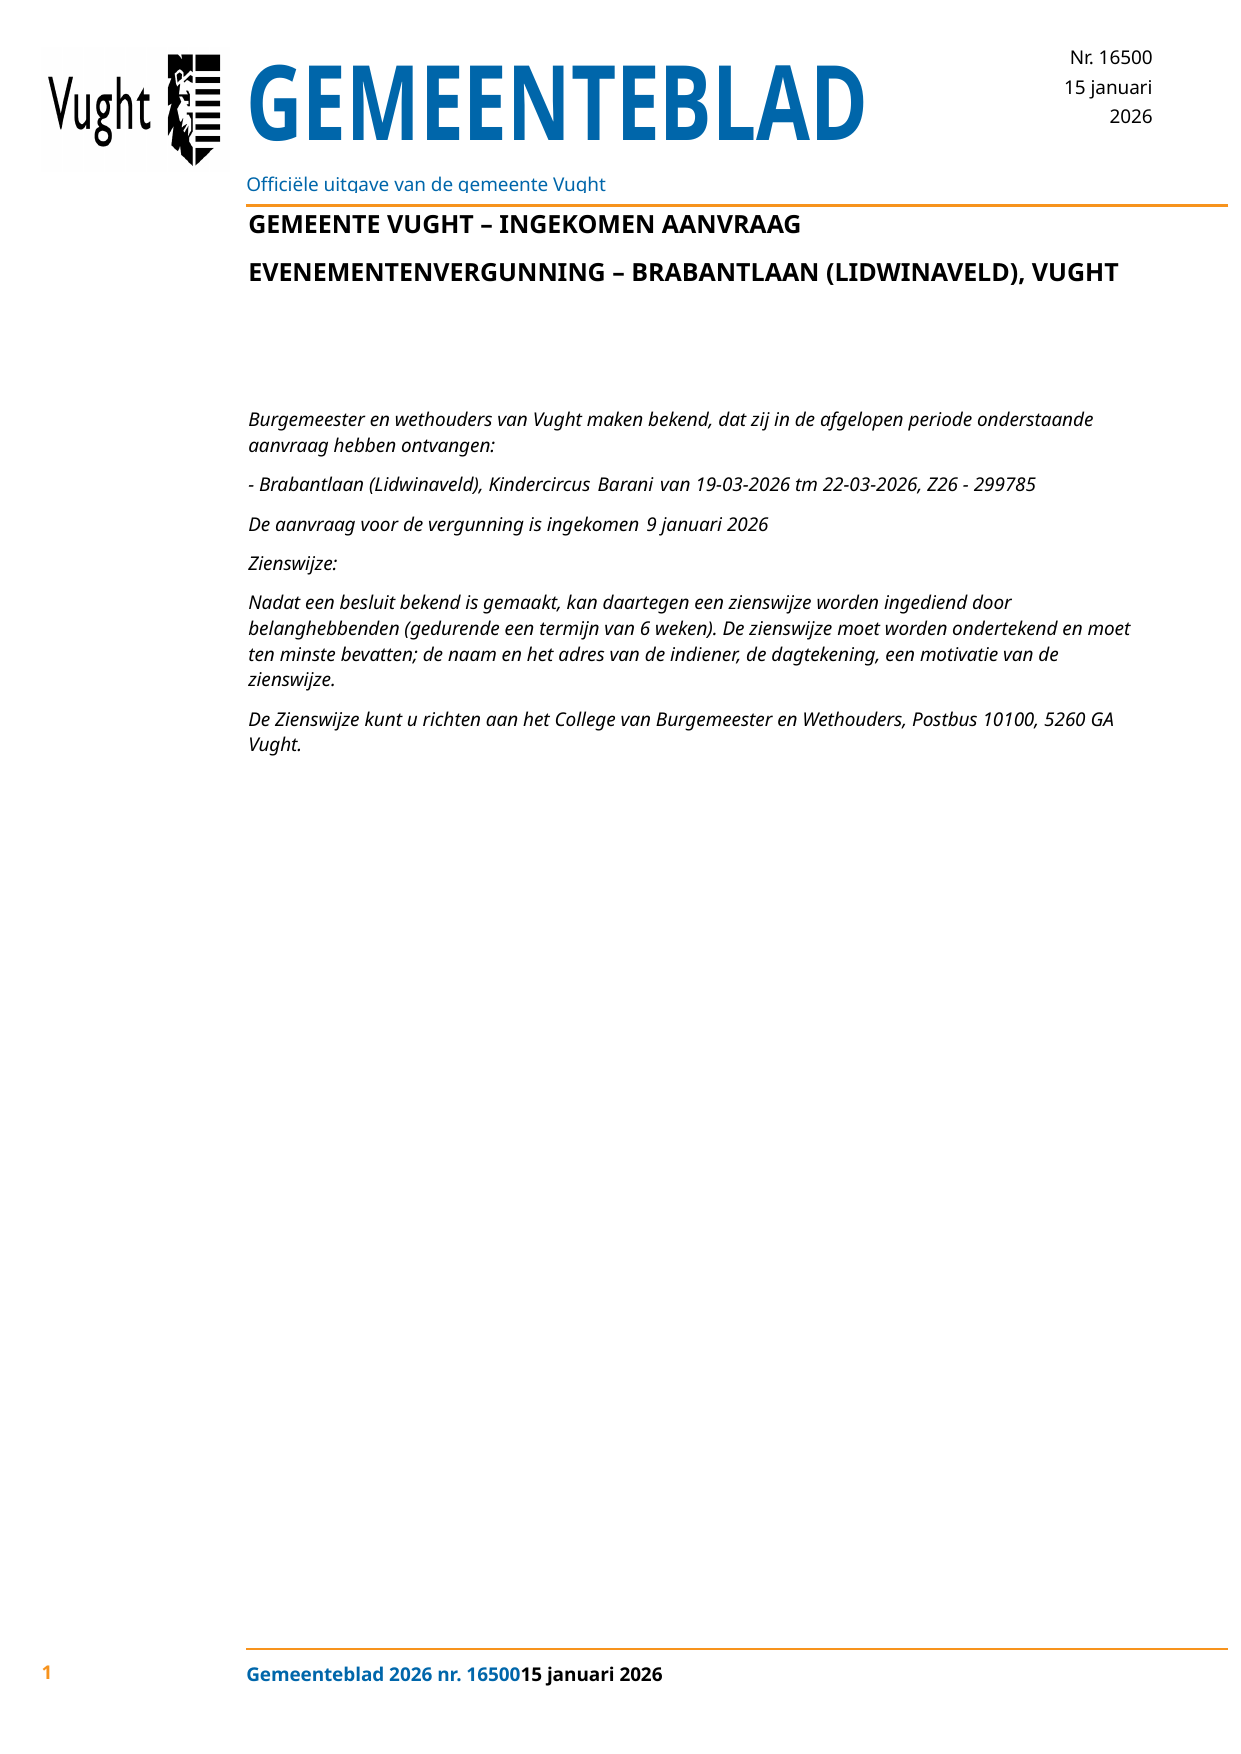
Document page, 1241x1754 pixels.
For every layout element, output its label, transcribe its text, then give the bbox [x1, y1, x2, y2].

text Zienswijze: [248, 550, 1152, 576]
text - Brabantlaan (Lidwinaveld), Kindercircus Barani van 19-03-2026 tm 22-03-2026, Z26 - 299785 [248, 471, 1152, 497]
text GEMEENTE VUGHT – INGEKOMEN AANVRAAG EVENEMENTENVERGUNNING – BRABANTLAAN (LIDWINAVELD), VUGHT [248, 207, 1152, 288]
picture [41, 47, 231, 172]
text De aanvraag voor de vergunning is ingekomen 9 januari 2026 [248, 511, 1152, 536]
text Burgemeester en wethouders van Vught maken bekend, dat zij in de afgelopen periode onderstaande aanvraag hebben ontvangen: [248, 406, 1152, 458]
text De Zienswijze kunt u richten aan het College van Burgemeester en Wethouders, Postbus 10100, 5260 GA Vught. [248, 706, 1152, 757]
text Nadat een besluit bekend is gemaakt, kan daartegen een zienswijze worden ingediend door belanghebbenden (gedurende een termijn van 6 weken). De zienswijze moet worden ondertekend en moet ten minste bevatten; de naam en het adres van de indiener, de dagtekening, een motivatie van de zienswijze. [248, 589, 1152, 692]
